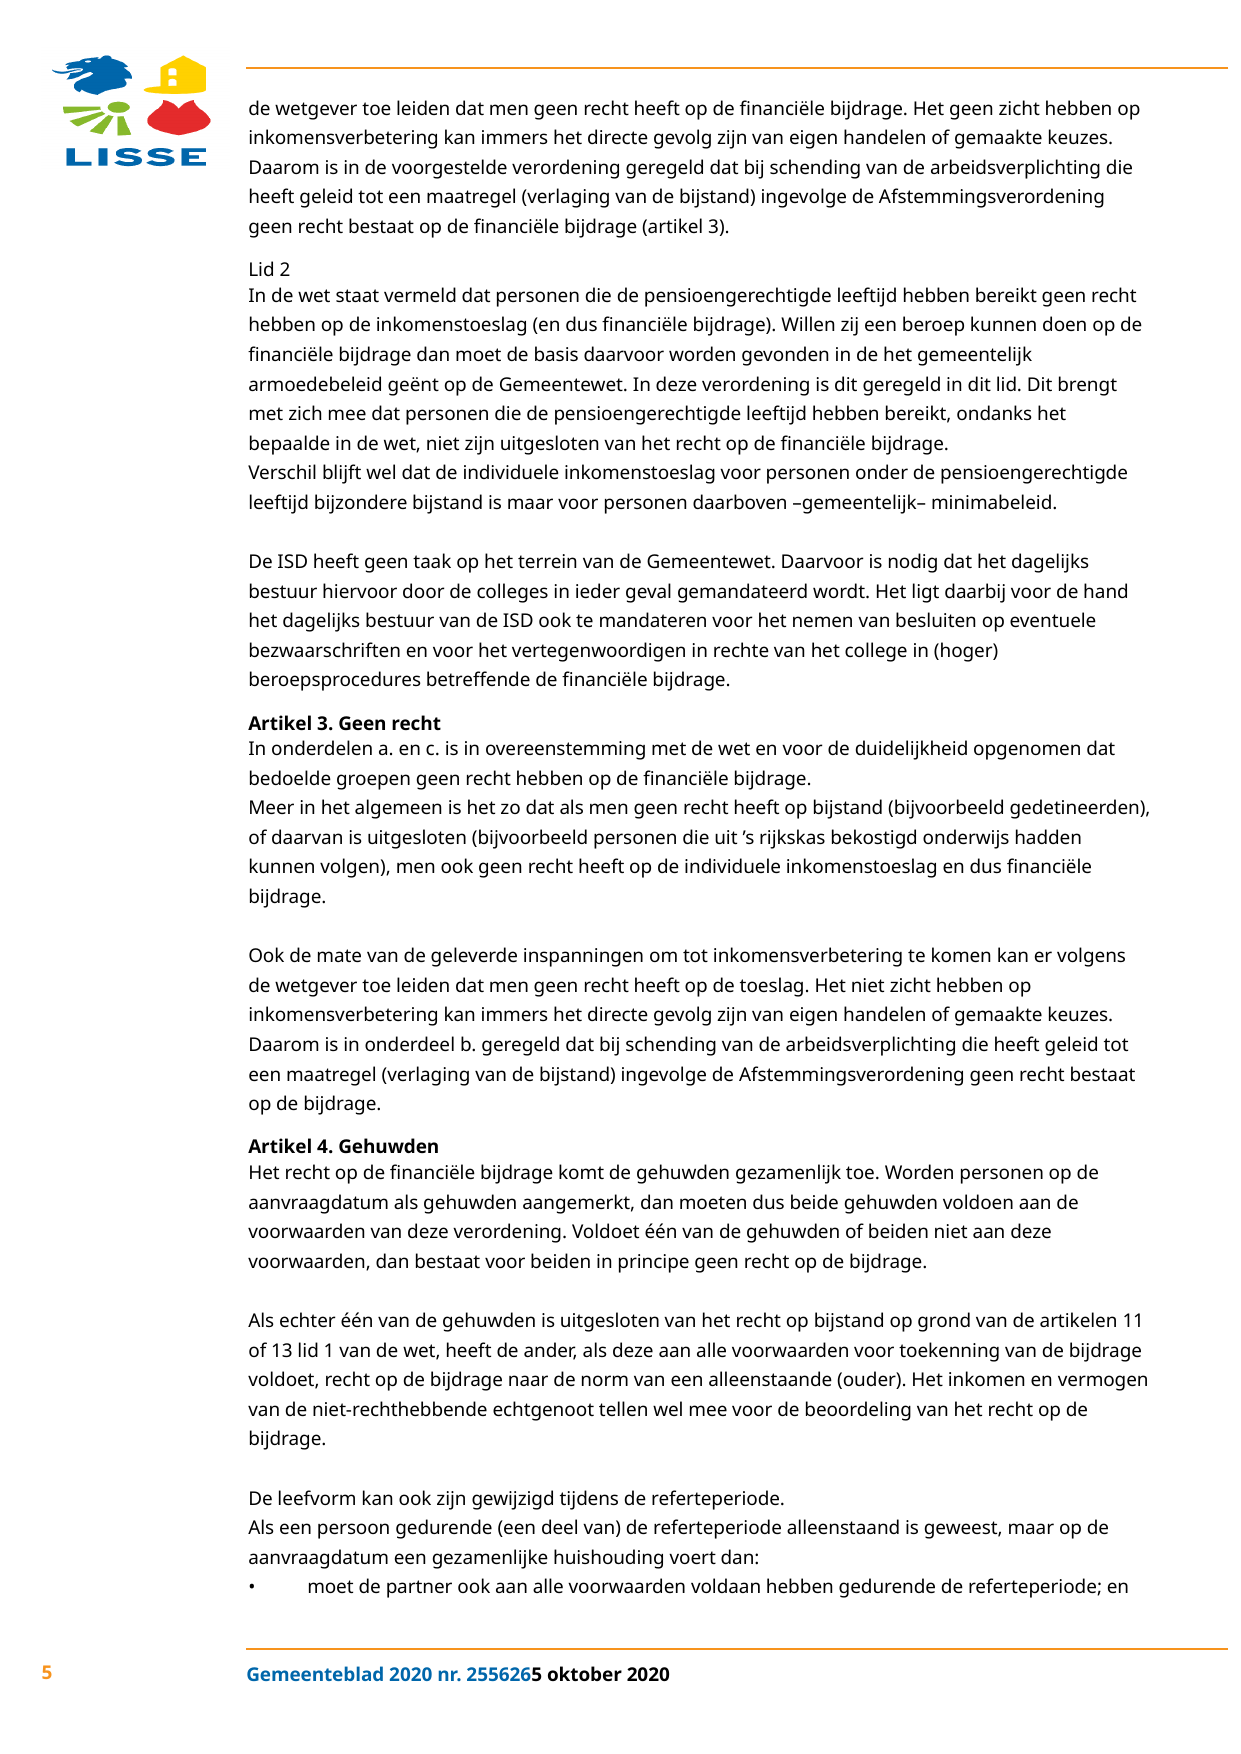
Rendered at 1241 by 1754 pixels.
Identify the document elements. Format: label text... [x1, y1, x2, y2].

text De ISD heeft geen taak op het terrein van de Gemeentewet. Daarvoor is nodig dat het dagelijks bestuur hiervoor door de colleges in ieder geval gemandateerd wordt. Het ligt daarbij voor de hand het dagelijks bestuur van de ISD ook te mandateren voor het nemen van besluiten op eventuele bezwaarschriften en voor het vertegenwoordigen in rechte van het college in (hoger) beroepsprocedures betreffende de financiële bijdrage. [248, 548, 1152, 692]
text Artikel 3. Geen recht [248, 710, 1152, 735]
text de wetgever toe leiden dat men geen recht heeft op de financiële bijdrage. Het geen zicht hebben op inkomensverbetering kan immers het directe gevolg zijn van eigen handelen of gemaakte keuzes. [248, 95, 1152, 150]
text Ook de mate van de geleverde inspanningen om tot inkomensverbetering te komen kan er volgens de wetgever toe leiden dat men geen recht heeft op de toeslag. Het niet zicht hebben op inkomensverbetering kan immers het directe gevolg zijn van eigen handelen of gemaakte keuzes. Daarom is in onderdeel b. geregeld dat bij schending van de arbeidsverplichting die heeft geleid tot een maatregel (verlaging van de bijstand) ingevolge de Afstemmingsverordening geen recht bestaat op de bijdrage. [248, 942, 1152, 1116]
text Daarom is in de voorgestelde verordening geregeld dat bij schending van de arbeidsverplichting die heeft geleid tot een maatregel (verlaging van de bijstand) ingevolge de Afstemmingsverordening geen recht bestaat op de financiële bijdrage (artikel 3). [248, 154, 1152, 239]
text Als echter één van de gehuwden is uitgesloten van het recht op bijstand op grond van de artikelen 11 of 13 lid 1 van de wet, heeft de ander, als deze aan alle voorwaarden voor toekenning van de bijdrage voldoet, recht op de bijdrage naar de norm van een alleenstaande (ouder). Het inkomen en vermogen van de niet-rechthebbende echtgenoot tellen wel mee voor de beoordeling van het recht op de bijdrage. [248, 1307, 1152, 1451]
text Het recht op de financiële bijdrage komt de gehuwden gezamenlijk toe. Worden personen op de aanvraagdatum als gehuwden aangemerkt, dan moeten dus beide gehuwden voldoen aan de voorwaarden van deze verordening. Voldoet één van de gehuwden of beiden niet aan deze voorwaarden, dan bestaat voor beiden in principe geen recht op de bijdrage. [248, 1159, 1152, 1274]
text In onderdelen a. en c. is in overeenstemming met de wet en voor de duidelijkheid opgenomen dat bedoelde groepen geen recht hebben op de financiële bijdrage. [248, 735, 1152, 791]
text Lid 2 [248, 256, 1152, 282]
text Als een persoon gedurende (een deel van) de referteperiode alleenstaand is geweest, maar op de aanvraagdatum een gezamenlijke huishouding voert dan: [248, 1514, 1152, 1569]
text Artikel 4. Gehuwden [248, 1133, 1152, 1159]
picture [41, 47, 231, 172]
text Meer in het algemeen is het zo dat als men geen recht heeft op bijstand (bijvoorbeeld gedetineerden), of daarvan is uitgesloten (bijvoorbeeld personen die uit ’s rijkskas bekostigd onderwijs hadden kunnen volgen), men ook geen recht heeft op de individuele inkomenstoeslag en dus financiële bijdrage. [248, 794, 1152, 909]
text In de wet staat vermeld dat personen die de pensioengerechtigde leeftijd hebben bereikt geen recht hebben op de inkomenstoeslag (en dus financiële bijdrage). Willen zij een beroep kunnen doen op de financiële bijdrage dan moet de basis daarvoor worden gevonden in de het gemeentelijk armoedebeleid geënt op de Gemeentewet. In deze verordening is dit geregeld in dit lid. Dit brengt met zich mee dat personen die de pensioengerechtigde leeftijd hebben bereikt, ondanks het bepaalde in de wet, niet zijn uitgesloten van het recht op de financiële bijdrage. [248, 282, 1152, 456]
text Verschil blijft wel dat de individuele inkomenstoeslag voor personen onder de pensioengerechtigde leeftijd bijzondere bijstand is maar voor personen daarboven –gemeentelijk– minimabeleid. [248, 459, 1152, 515]
list moet de partner ook aan alle voorwaarden voldaan hebben gedurende de referteperiode; en [248, 1573, 1152, 1599]
text De leefvorm kan ook zijn gewijzigd tijdens de referteperiode. [248, 1485, 1152, 1510]
